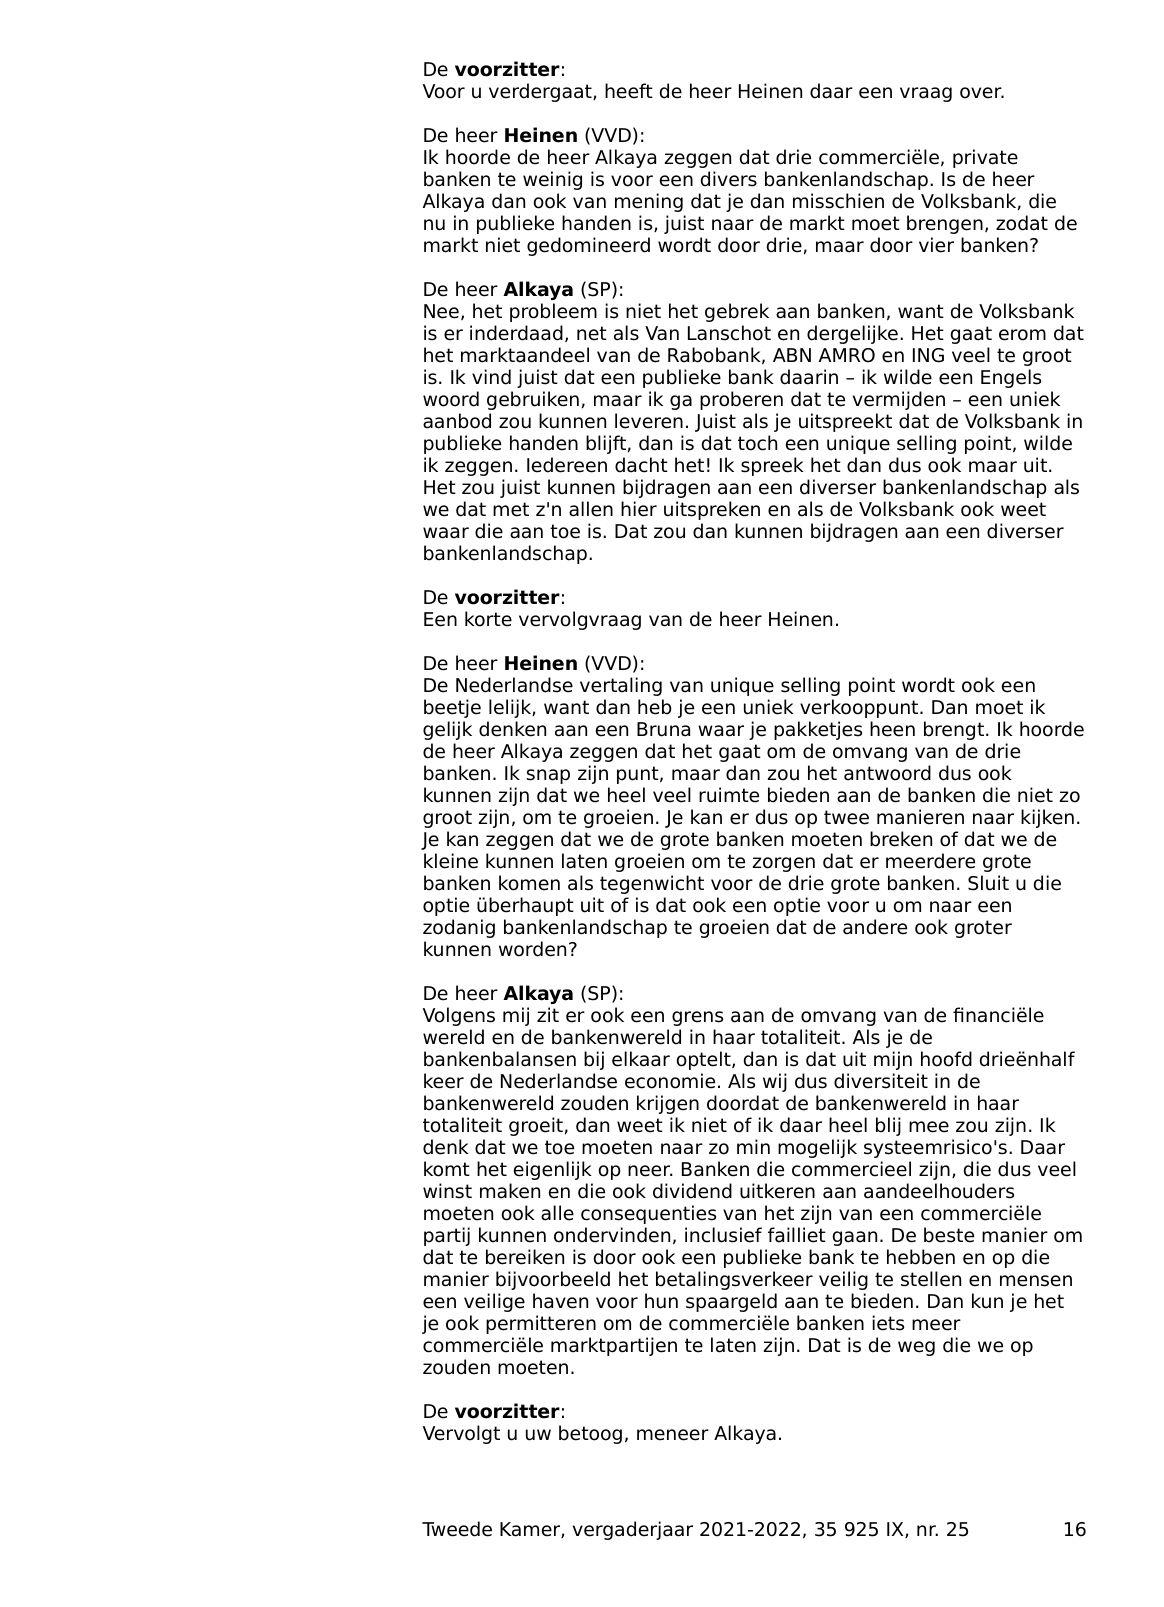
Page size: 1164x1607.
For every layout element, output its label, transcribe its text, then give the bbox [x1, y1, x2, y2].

text Een korte vervolgvraag van de heer Heinen. [422, 609, 1087, 631]
text De heer Heinen (VVD): [422, 653, 1087, 675]
text Volgens mij zit er ook een grens aan de omvang van de financiële wereld en de bankenwereld in haar totaliteit. Als je de bankenbalansen bij elkaar optelt, dan is dat uit mijn hoofd drieënhalf keer de Nederlandse economie. Als wij dus diversiteit in de bankenwereld zouden krijgen doordat de bankenwereld in haar totaliteit groeit, dan weet ik niet of ik daar heel blij mee zou zijn. Ik denk dat we toe moeten naar zo min mogelijk systeemrisico's. Daar komt het eigenlijk op neer. Banken die commercieel zijn, die dus veel winst maken en die ook dividend uitkeren aan aandeelhouders moeten ook alle consequenties van het zijn van een commerciële partij kunnen ondervinden, inclusief failliet gaan. De beste manier om dat te bereiken is door ook een publieke bank te hebben en op die manier bijvoorbeeld het betalingsverkeer veilig te stellen en mensen een veilige haven voor hun spaargeld aan te bieden. Dan kun je het je ook permitteren om de commerciële banken iets meer commerciële marktpartijen te laten zijn. Dat is de weg die we op zouden moeten. [422, 1005, 1087, 1379]
text De voorzitter: [422, 1401, 1087, 1423]
text De heer Heinen (VVD): [422, 125, 1087, 147]
text Nee, het probleem is niet het gebrek aan banken, want de Volksbank is er inderdaad, net als Van Lanschot en dergelijke. Het gaat erom dat het marktaandeel van de Rabobank, ABN AMRO en ING veel te groot is. Ik vind juist dat een publieke bank daarin – ik wilde een Engels woord gebruiken, maar ik ga proberen dat te vermijden – een uniek aanbod zou kunnen leveren. Juist als je uitspreekt dat de Volksbank in publieke handen blijft, dan is dat toch een unique selling point, wilde ik zeggen. Iedereen dacht het! Ik spreek het dan dus ook maar uit. Het zou juist kunnen bijdragen aan een diverser bankenlandschap als we dat met z'n allen hier uitspreken en als de Volksbank ook weet waar die aan toe is. Dat zou dan kunnen bijdragen aan een diverser bankenlandschap. [422, 301, 1087, 565]
text De voorzitter: [422, 587, 1087, 609]
text De heer Alkaya (SP): [422, 983, 1087, 1005]
text Voor u verdergaat, heeft de heer Heinen daar een vraag over. [422, 81, 1087, 103]
text De voorzitter: [422, 59, 1087, 81]
text Ik hoorde de heer Alkaya zeggen dat drie commerciële, private banken te weinig is voor een divers bankenlandschap. Is de heer Alkaya dan ook van mening dat je dan misschien de Volksbank, die nu in publieke handen is, juist naar de markt moet brengen, zodat de markt niet gedomineerd wordt door drie, maar door vier banken? [422, 147, 1087, 257]
text De heer Alkaya (SP): [422, 279, 1087, 301]
text De Nederlandse vertaling van unique selling point wordt ook een beetje lelijk, want dan heb je een uniek verkooppunt. Dan moet ik gelijk denken aan een Bruna waar je pakketjes heen brengt. Ik hoorde de heer Alkaya zeggen dat het gaat om de omvang van de drie banken. Ik snap zijn punt, maar dan zou het antwoord dus ook kunnen zijn dat we heel veel ruimte bieden aan de banken die niet zo groot zijn, om te groeien. Je kan er dus op twee manieren naar kijken. Je kan zeggen dat we de grote banken moeten breken of dat we de kleine kunnen laten groeien om te zorgen dat er meerdere grote banken komen als tegenwicht voor de drie grote banken. Sluit u die optie überhaupt uit of is dat ook een optie voor u om naar een zodanig bankenlandschap te groeien dat de andere ook groter kunnen worden? [422, 675, 1087, 961]
text Vervolgt u uw betoog, meneer Alkaya. [422, 1423, 1087, 1445]
